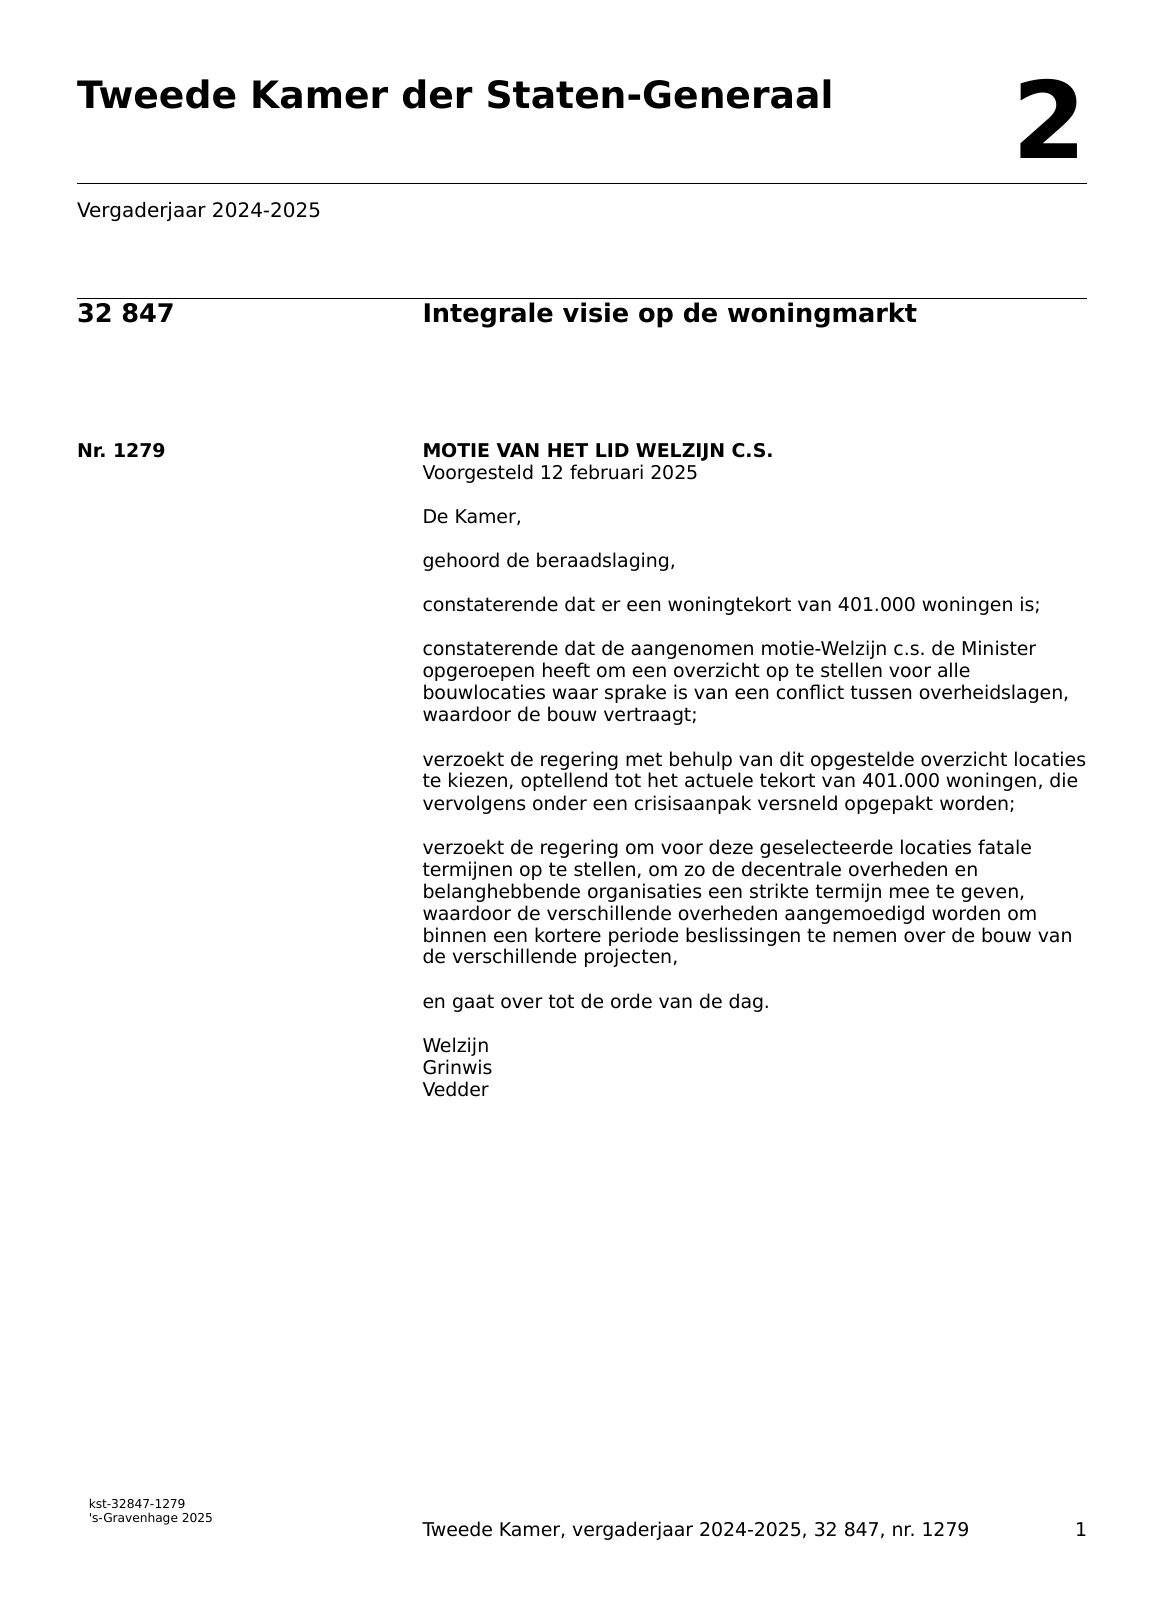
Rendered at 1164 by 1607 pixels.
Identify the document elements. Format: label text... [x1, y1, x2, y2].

text De Kamer, [422, 506, 1087, 528]
table_header Tweede Kamer der Staten-Generaal [77, 59, 886, 183]
subtitle 32 847 Integrale visie op de woningmarkt [77, 299, 1087, 329]
text 's-Gravenhage 2025 [88, 1511, 323, 1525]
table_cell Vergaderjaar 2024-2025 [77, 184, 1087, 298]
text Voorgesteld 12 februari 2025 [422, 462, 1087, 484]
text verzoekt de regering met behulp van dit opgestelde overzicht locaties te kiezen, optellend tot het actuele tekort van 401.000 woningen, die vervolgens onder een crisisaanpak versneld opgepakt worden; [422, 748, 1087, 814]
text Grinwis [422, 1057, 1087, 1079]
subtitle Nr. 1279 MOTIE VAN HET LID WELZIJN C.S. [77, 440, 1087, 462]
text en gaat over tot de orde van de dag. [422, 991, 1087, 1013]
text kst-32847-1279 [88, 1497, 323, 1511]
text verzoekt de regering om voor deze geselecteerde locaties fatale termijnen op te stellen, om zo de decentrale overheden en belanghebbende organisaties een strikte termijn mee te geven, waardoor de verschillende overheden aangemoedigd worden om binnen een kortere periode beslissingen te nemen over de bouw van de verschillende projecten, [422, 837, 1087, 968]
text gehoord de beraadslaging, [422, 550, 1087, 572]
text Welzijn [422, 1035, 1087, 1057]
text constaterende dat er een woningtekort van 401.000 woningen is; [422, 594, 1087, 616]
text Vedder [422, 1079, 1087, 1101]
text constaterende dat de aangenomen motie-Welzijn c.s. de Minister opgeroepen heeft om een overzicht op te stellen voor alle bouwlocaties waar sprake is van een conflict tussen overheidslagen, waardoor de bouw vertraagt; [422, 638, 1087, 726]
table_header 2 [886, 59, 1087, 183]
